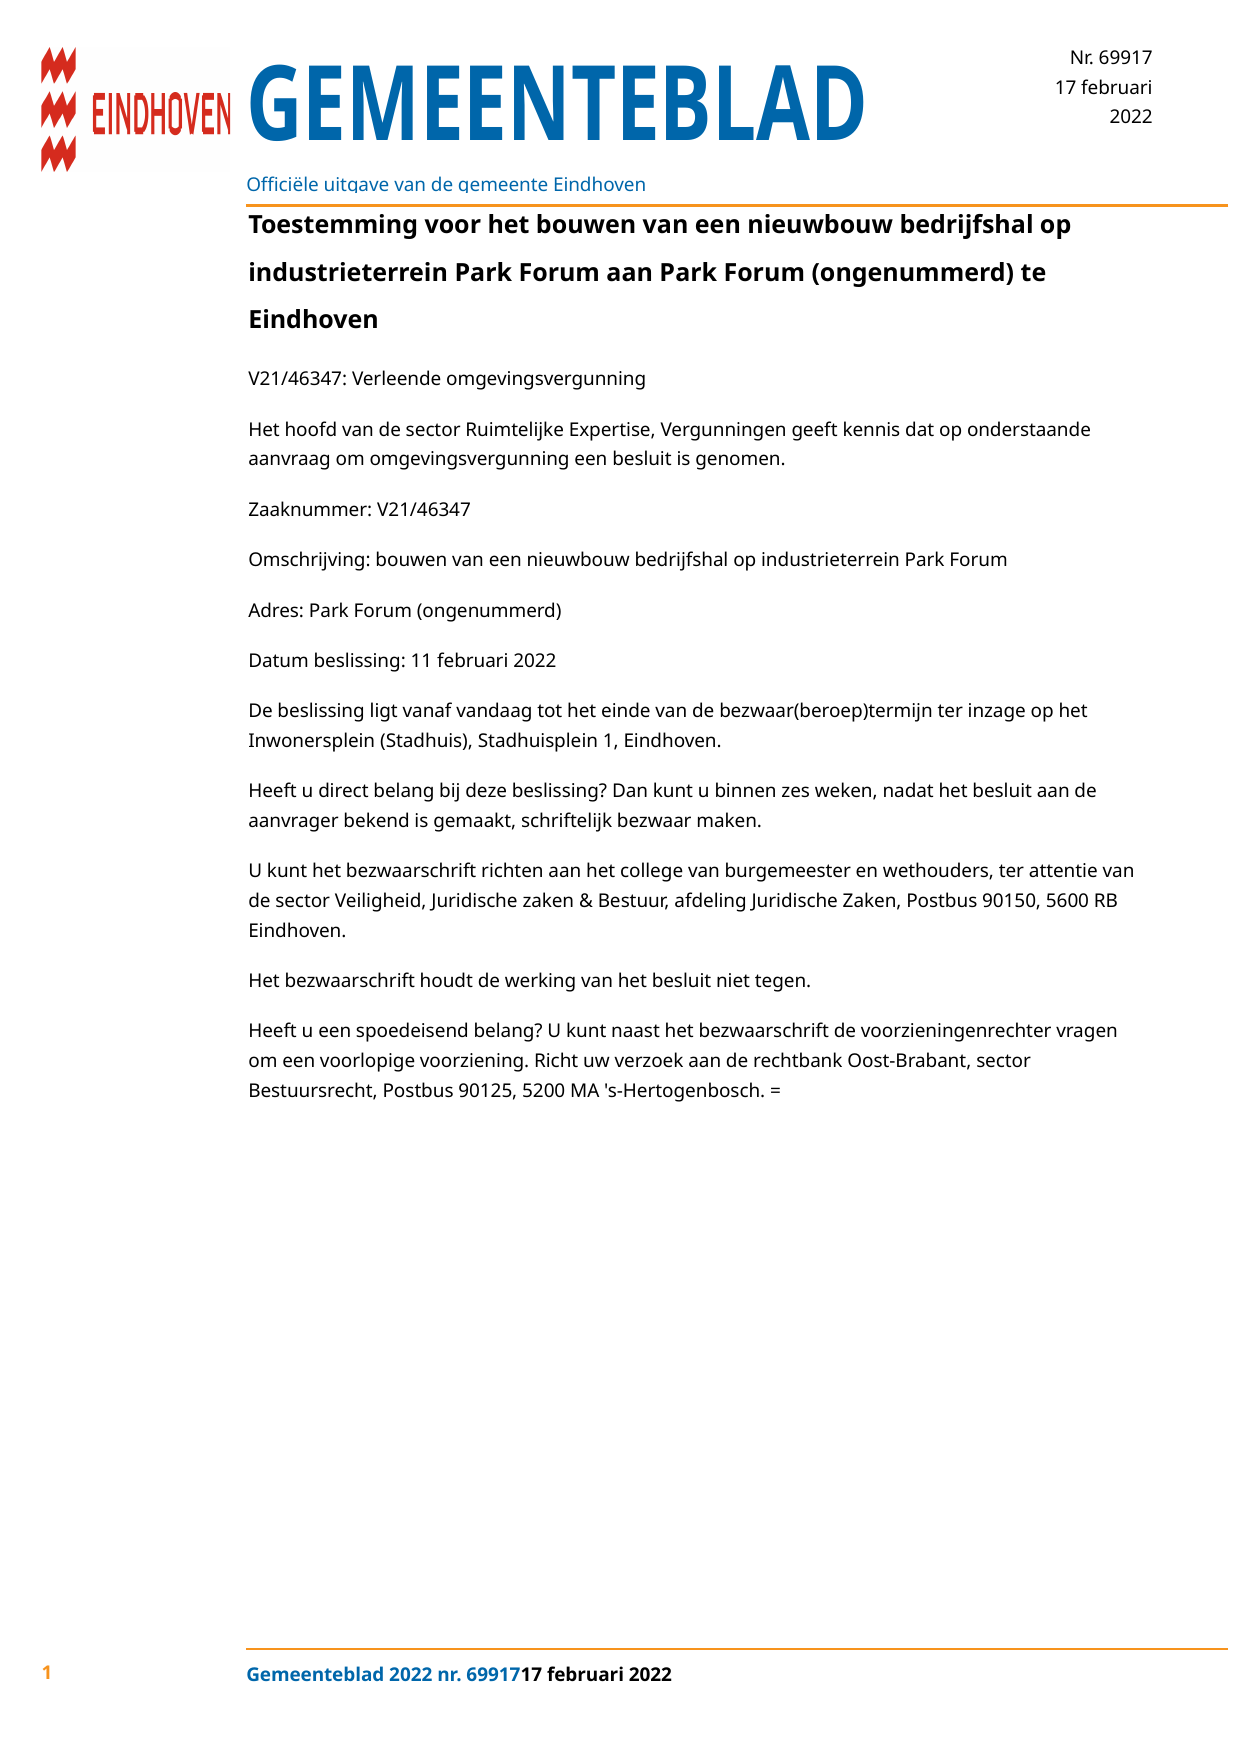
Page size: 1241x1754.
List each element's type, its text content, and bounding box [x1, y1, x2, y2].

text Het bezwaarschrift houdt de werking van het besluit niet tegen. [248, 967, 1152, 993]
text V21/46347: Verleende omgevingsvergunning [248, 366, 1152, 391]
text Zaaknummer: V21/46347 [248, 496, 1152, 522]
picture [41, 47, 231, 172]
text Omschrijving: bouwen van een nieuwbouw bedrijfshal op industrieterrein Park Forum [248, 546, 1152, 572]
text U kunt het bezwaarschrift richten aan het college van burgemeester en wethouders, ter attentie van de sector Veiligheid, Juridische zaken & Bestuur, afdeling Juridische Zaken, Postbus 90150, 5600 RB Eindhoven. [248, 858, 1152, 942]
text Toestemming voor het bouwen van een nieuwbouw bedrijfshal op industrieterrein Park Forum aan Park Forum (ongenummerd) te Eindhoven [248, 207, 1152, 336]
text Datum beslissing: 11 februari 2022 [248, 647, 1152, 673]
text Adres: Park Forum (ongenummerd) [248, 597, 1152, 622]
text Heeft u direct belang bij deze beslissing? Dan kunt u binnen zes weken, nadat het besluit aan de aanvrager bekend is gemaakt, schriftelijk bezwaar maken. [248, 778, 1152, 833]
text Heeft u een spoedeisend belang? U kunt naast het bezwaarschrift de voorzieningenrechter vragen om een voorlopige voorziening. Richt uw verzoek aan de rechtbank Oost-Brabant, sector Bestuursrecht, Postbus 90125, 5200 MA 's-Hertogenbosch. = [248, 1018, 1152, 1102]
text De beslissing ligt vanaf vandaag tot het einde van de bezwaar(beroep)termijn ter inzage op het Inwonersplein (Stadhuis), Stadhuisplein 1, Eindhoven. [248, 698, 1152, 753]
text Het hoofd van de sector Ruimtelijke Expertise, Vergunningen geeft kennis dat op onderstaande aanvraag om omgevingsvergunning een besluit is genomen. [248, 416, 1152, 471]
